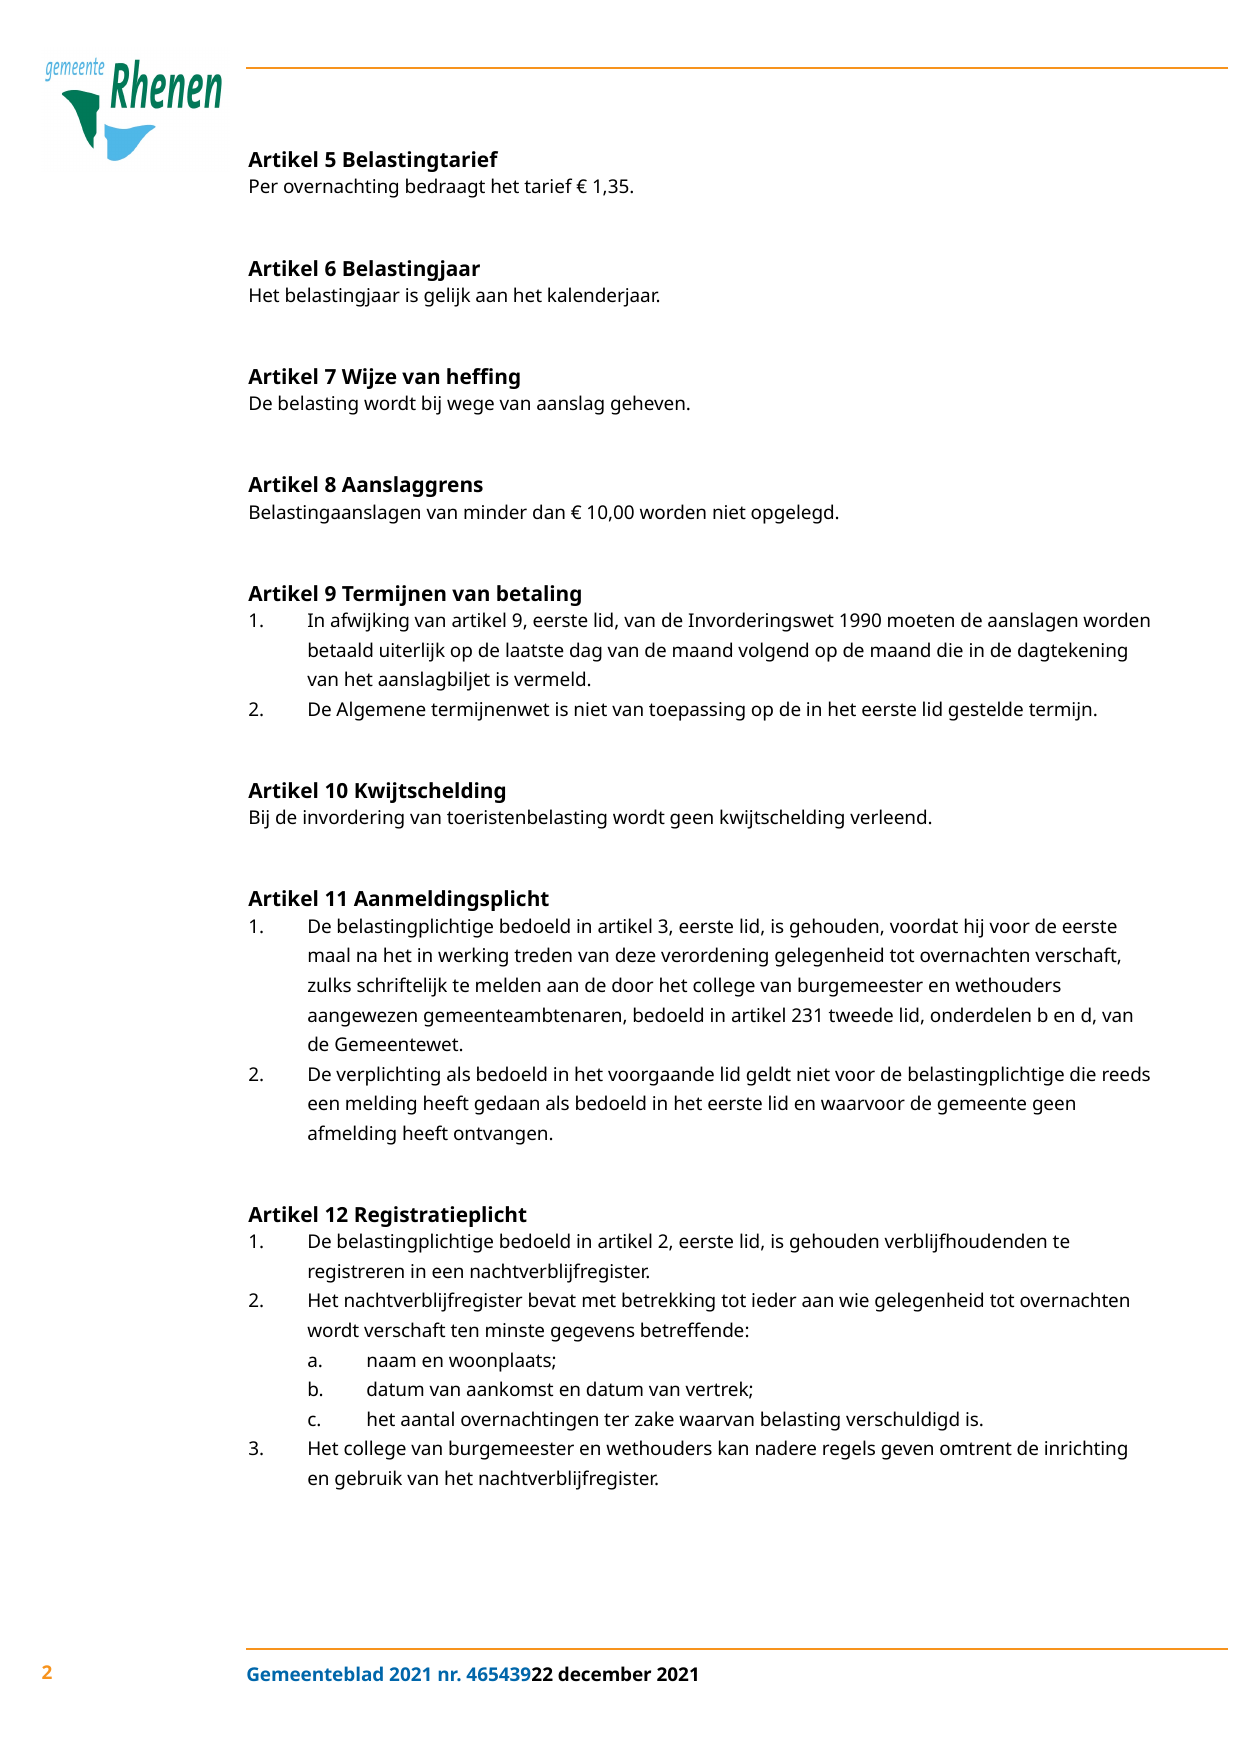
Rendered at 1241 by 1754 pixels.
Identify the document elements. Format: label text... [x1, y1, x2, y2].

list Het nachtverblijfregister bevat met betrekking tot ieder aan wie gelegenheid tot overnachten wordt verschaft ten minste gegevens betreffende: [248, 1288, 1152, 1343]
text Belastingaanslagen van minder dan € 10,00 worden niet opgelegd. [248, 499, 1152, 525]
text Artikel 7 Wijze van heffing [248, 362, 1152, 391]
list De verplichting als bedoeld in het voorgaande lid geldt niet voor de belastingplichtige die reeds een melding heeft gedaan als bedoeld in het eerste lid en waarvoor de gemeente geen afmelding heeft ontvangen. [248, 1061, 1152, 1146]
text Artikel 11 Aanmeldingsplicht [248, 884, 1152, 913]
list Het college van burgemeester en wethouders kan nadere regels geven omtrent de inrichting en gebruik van het nachtverblijfregister. [248, 1436, 1152, 1491]
list naam en woonplaats; [307, 1347, 1152, 1373]
picture [41, 47, 231, 172]
text Artikel 9 Termijnen van betaling [248, 579, 1152, 607]
text Artikel 12 Registratieplicht [248, 1200, 1152, 1228]
list De belastingplichtige bedoeld in artikel 3, eerste lid, is gehouden, voordat hij voor de eerste maal na het in werking treden van deze verordening gelegenheid tot overnachten verschaft, zulks schriftelijk te melden aan de door het college van burgemeester en wethouders aangewezen gemeenteambtenaren, bedoeld in artikel 231 tweede lid, onderdelen b en d, van de Gemeentewet. [248, 913, 1152, 1057]
text Artikel 10 Kwijtschelding [248, 776, 1152, 804]
list In afwijking van artikel 9, eerste lid, van de Invorderingswet 1990 moeten de aanslagen worden betaald uiterlijk op de laatste dag van de maand volgend op de maand die in de dagtekening van het aanslagbiljet is vermeld. [248, 607, 1152, 692]
list De Algemene termijnenwet is niet van toepassing op de in het eerste lid gestelde termijn. [248, 696, 1152, 722]
text Artikel 8 Aanslaggrens [248, 471, 1152, 499]
text Artikel 6 Belastingjaar [248, 254, 1152, 282]
text Per overnachting bedraagt het tarief € 1,35. [248, 174, 1152, 199]
list datum van aankomst en datum van vertrek; [307, 1376, 1152, 1402]
text Artikel 5 Belastingtarief [248, 145, 1152, 174]
text Het belastingjaar is gelijk aan het kalenderjaar. [248, 282, 1152, 308]
text De belasting wordt bij wege van aanslag geheven. [248, 391, 1152, 416]
text Bij de invordering van toeristenbelasting wordt geen kwijtschelding verleend. [248, 804, 1152, 830]
list De belastingplichtige bedoeld in artikel 2, eerste lid, is gehouden verblijfhoudenden te registreren in een nachtverblijfregister. [248, 1228, 1152, 1284]
list het aantal overnachtingen ter zake waarvan belasting verschuldigd is. [307, 1406, 1152, 1432]
